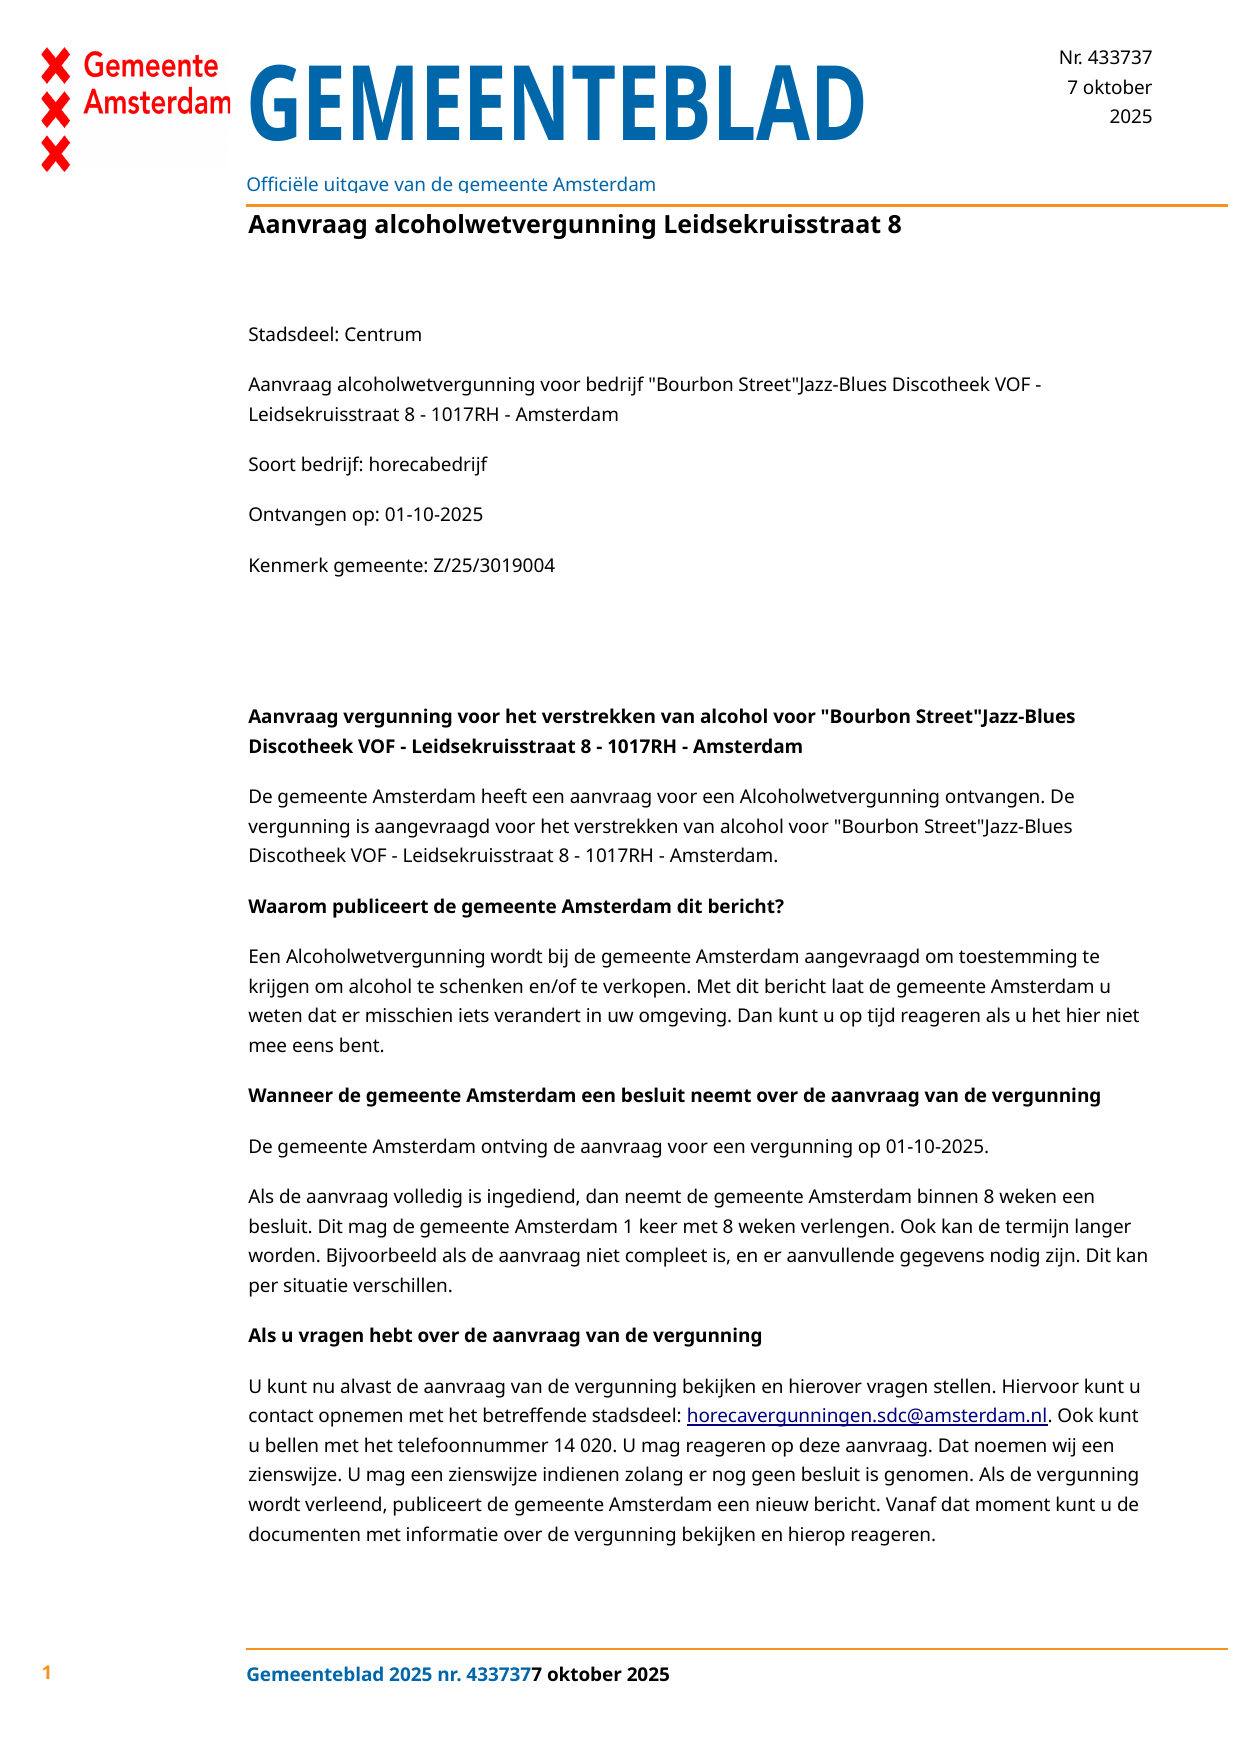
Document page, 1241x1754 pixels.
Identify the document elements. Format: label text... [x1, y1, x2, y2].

text U kunt nu alvast de aanvraag van de vergunning bekijken en hierover vragen stellen. Hiervoor kunt u contact opnemen met het betreffende stadsdeel: horecavergunningen.sdc@amsterdam.nl. Ook kunt u bellen met het telefoonnummer 14 020. U mag reageren op deze aanvraag. Dat noemen wij een zienswijze. U mag een zienswijze indienen zolang er nog geen besluit is genomen. Als de vergunning wordt verleend, publiceert de gemeente Amsterdam een nieuw bericht. Vanaf dat moment kunt u de documenten met informatie over de vergunning bekijken en hierop reageren. [248, 1373, 1152, 1546]
picture [41, 47, 231, 172]
text Kenmerk gemeente: Z/25/3019004 [248, 552, 1152, 578]
text Aanvraag alcoholwetvergunning Leidsekruisstraat 8 [248, 207, 1152, 241]
text De gemeente Amsterdam ontving de aanvraag voor een vergunning op 01-10-2025. [248, 1133, 1152, 1158]
text De gemeente Amsterdam heeft een aanvraag voor een Alcoholwetvergunning ontvangen. De vergunning is aangevraagd voor het verstrekken van alcohol voor "Bourbon Street"Jazz-Blues Discotheek VOF - Leidsekruisstraat 8 - 1017RH - Amsterdam. [248, 783, 1152, 868]
text Als de aanvraag volledig is ingediend, dan neemt de gemeente Amsterdam binnen 8 weken een besluit. Dit mag de gemeente Amsterdam 1 keer met 8 weken verlengen. Ook kan de termijn langer worden. Bijvoorbeeld als de aanvraag niet compleet is, en er aanvullende gegevens nodig zijn. Dit kan per situatie verschillen. [248, 1183, 1152, 1298]
text Soort bedrijf: horecabedrijf [248, 451, 1152, 477]
text Waarom publiceert de gemeente Amsterdam dit bericht? [248, 893, 1152, 918]
text Als u vragen hebt over de aanvraag van de vergunning [248, 1322, 1152, 1348]
text Aanvraag vergunning voor het verstrekken van alcohol voor "Bourbon Street"Jazz-Blues Discotheek VOF - Leidsekruisstraat 8 - 1017RH - Amsterdam [248, 703, 1152, 758]
text Ontvangen op: 01-10-2025 [248, 502, 1152, 527]
text Aanvraag alcoholwetvergunning voor bedrijf "Bourbon Street"Jazz-Blues Discotheek VOF - Leidsekruisstraat 8 - 1017RH - Amsterdam [248, 371, 1152, 426]
text Een Alcoholwetvergunning wordt bij de gemeente Amsterdam aangevraagd om toestemming te krijgen om alcohol te schenken en/of te verkopen. Met dit bericht laat de gemeente Amsterdam u weten dat er misschien iets verandert in uw omgeving. Dan kunt u op tijd reageren als u het hier niet mee eens bent. [248, 943, 1152, 1058]
text Wanneer de gemeente Amsterdam een besluit neemt over de aanvraag van de vergunning [248, 1082, 1152, 1108]
text Stadsdeel: Centrum [248, 321, 1152, 346]
